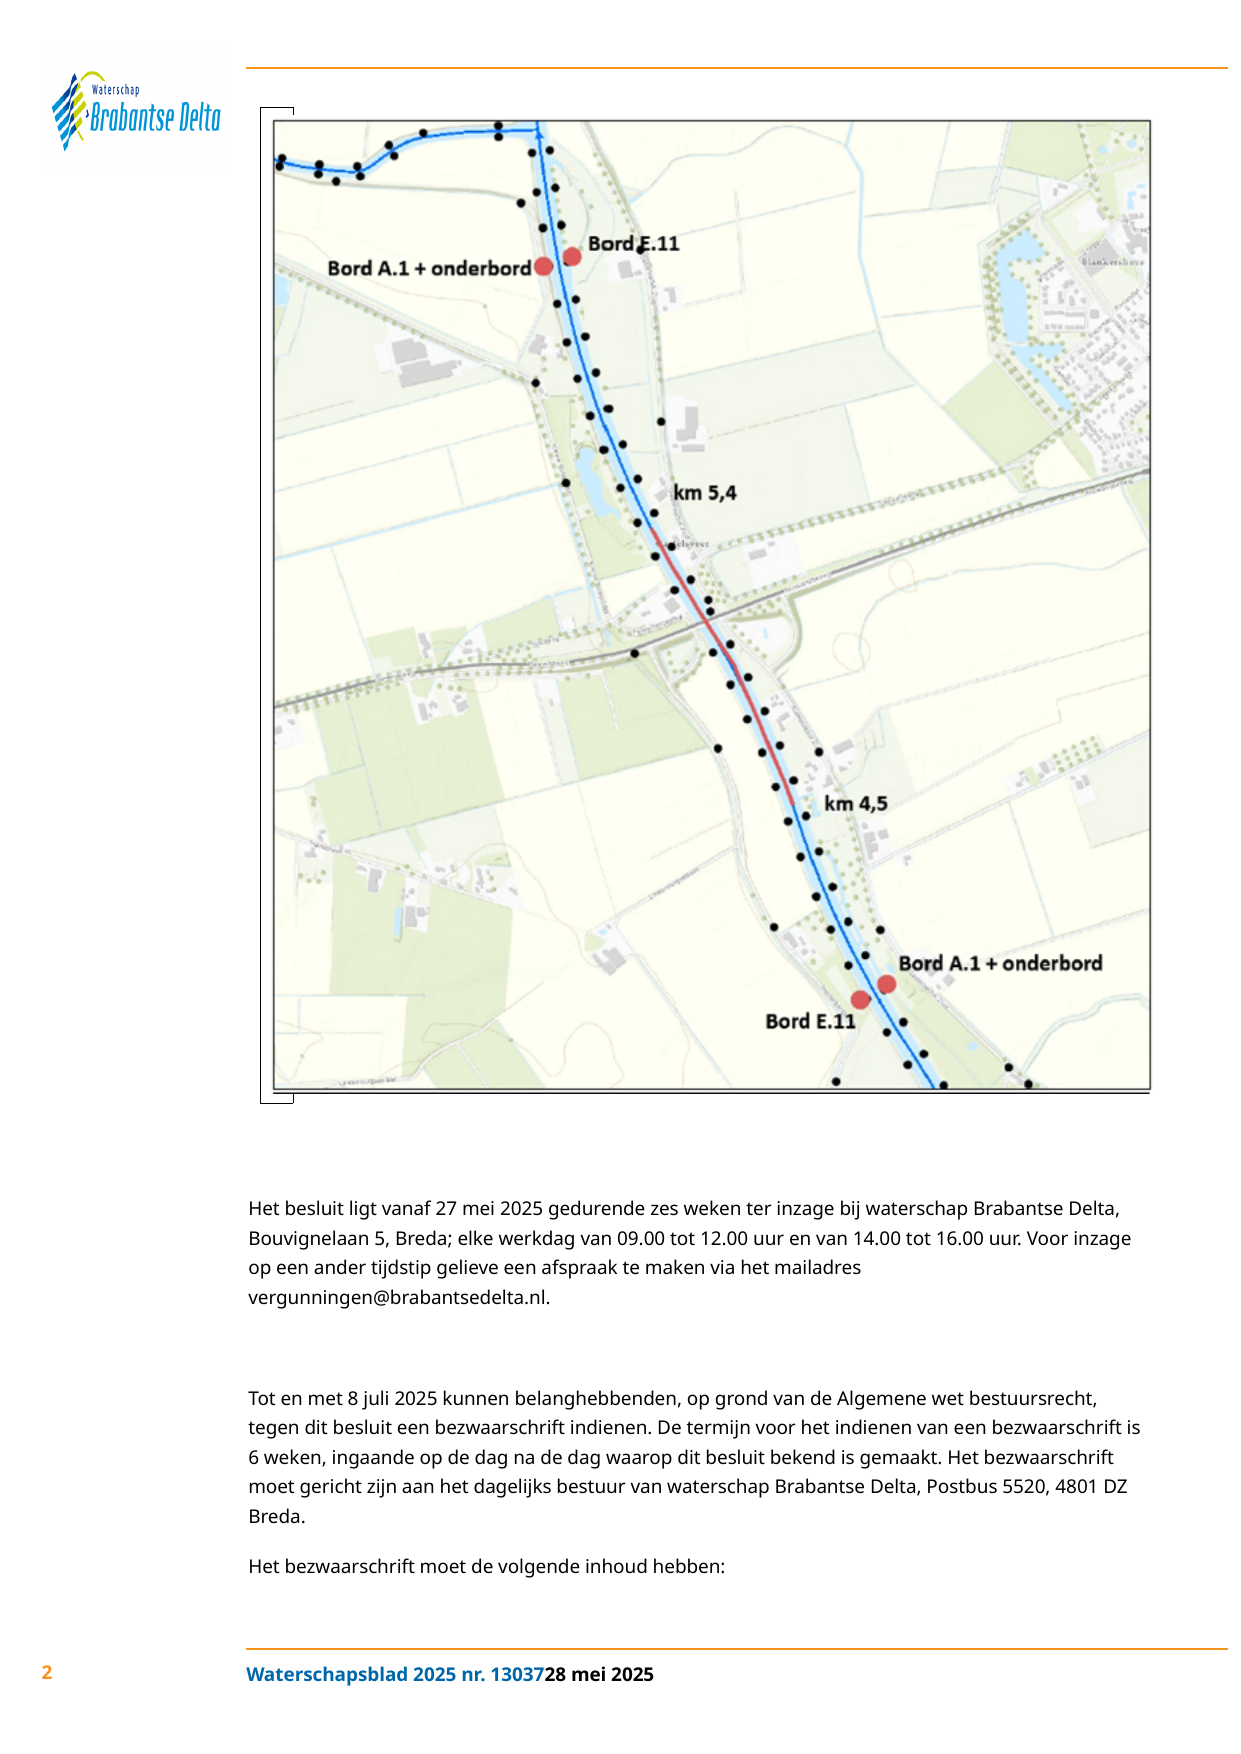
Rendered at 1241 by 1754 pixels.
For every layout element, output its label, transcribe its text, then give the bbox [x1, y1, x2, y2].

text Tot en met 8 juli 2025 kunnen belanghebbenden, op grond van de Algemene wet bestuursrecht, tegen dit besluit een bezwaarschrift indienen. De termijn voor het indienen van een bezwaarschrift is 6 weken, ingaande op de dag na de dag waarop dit besluit bekend is gemaakt. Het bezwaarschrift moet gericht zijn aan het dagelijks bestuur van waterschap Brabantse Delta, Postbus 5520, 4801 DZ Breda. [248, 1385, 1152, 1529]
text Het bezwaarschrift moet de volgende inhoud hebben: [248, 1553, 1152, 1579]
picture [268, 115, 1155, 1094]
text Het besluit ligt vanaf 27 mei 2025 gedurende zes weken ter inzage bij waterschap Brabantse Delta, Bouvignelaan 5, Breda; elke werkdag van 09.00 tot 12.00 uur en van 14.00 tot 16.00 uur. Voor inzage op een ander tijdstip gelieve een afspraak te maken via het mailadres vergunningen@brabantsedelta.nl. [248, 1195, 1152, 1309]
picture [41, 47, 231, 172]
